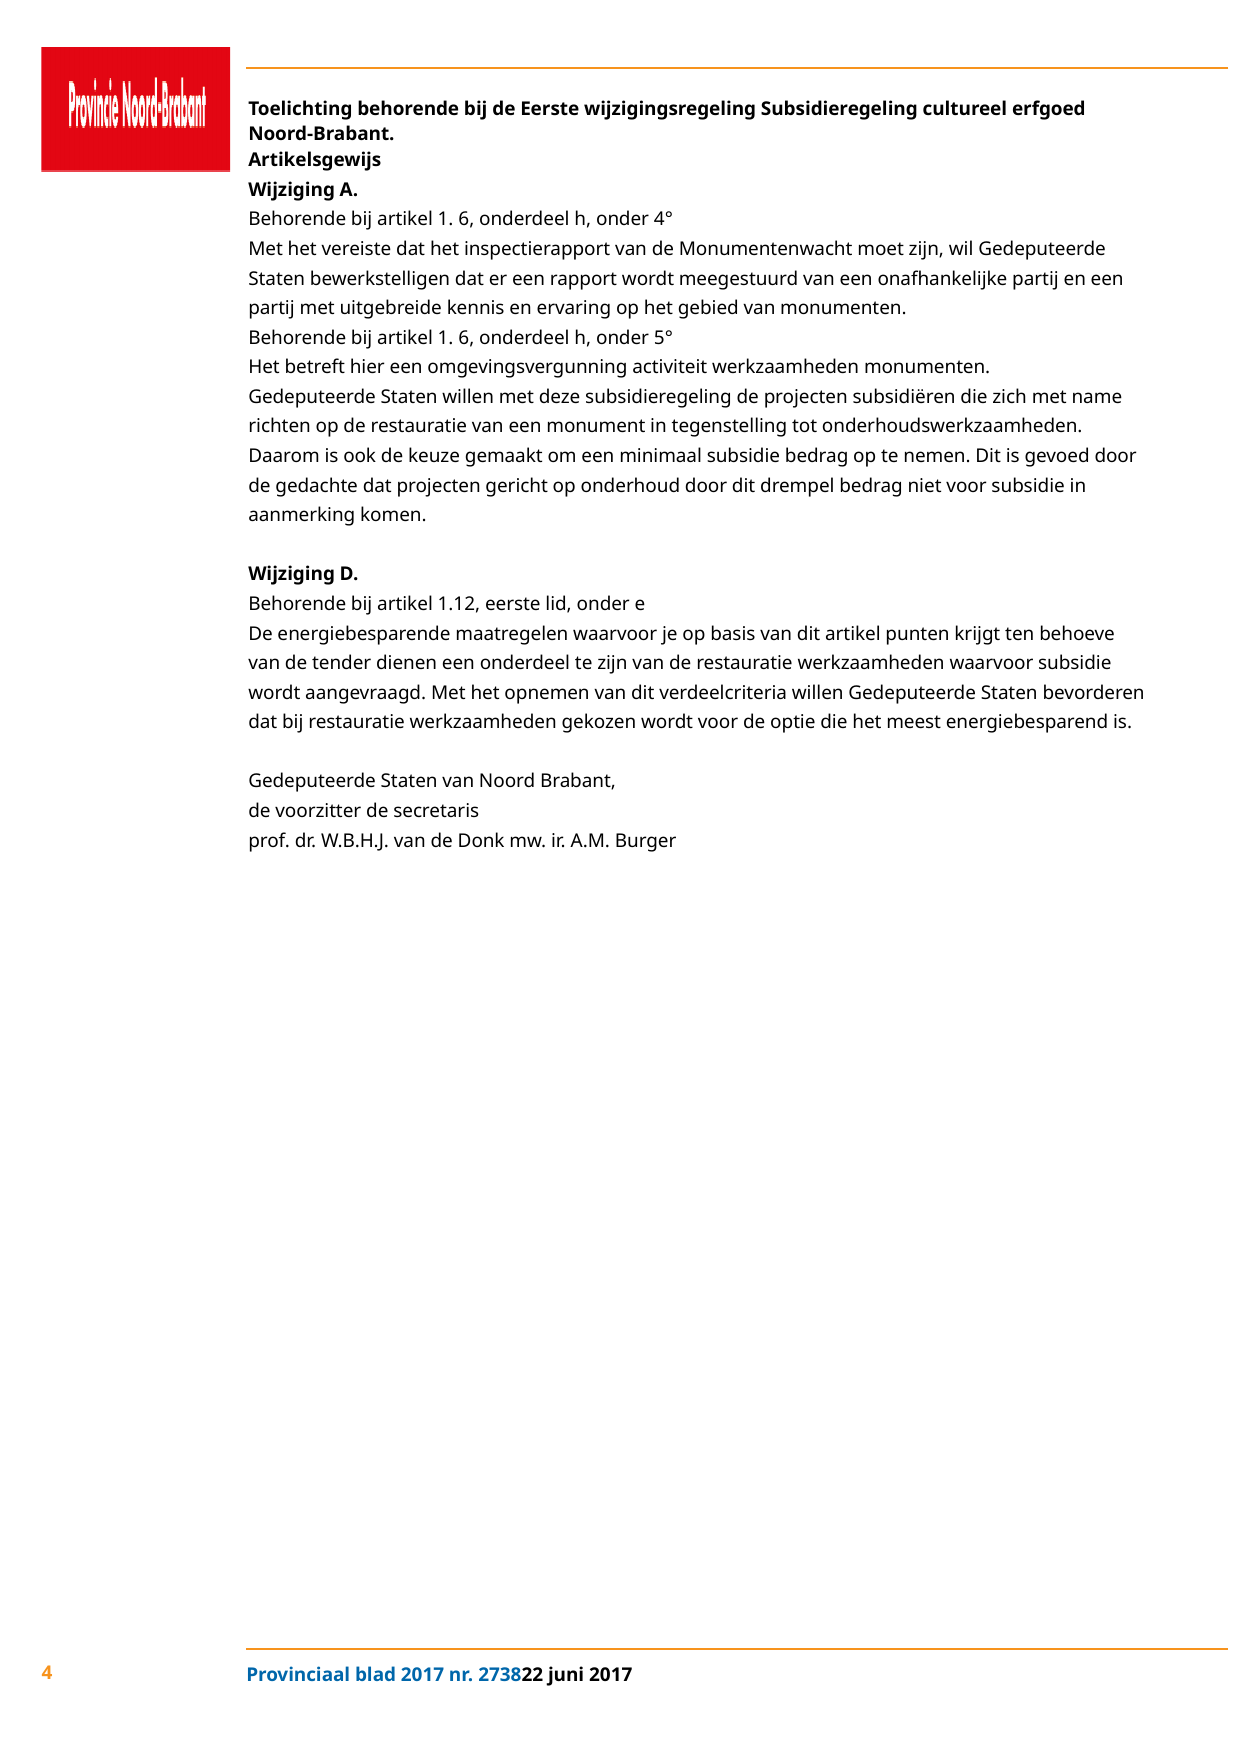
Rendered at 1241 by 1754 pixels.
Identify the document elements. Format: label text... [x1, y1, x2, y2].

text Wijziging A. [248, 176, 1152, 202]
text Met het vereiste dat het inspectierapport van de Monumentenwacht moet zijn, wil Gedeputeerde Staten bewerkstelligen dat er een rapport wordt meegestuurd van een onafhankelijke partij en een partij met uitgebreide kennis en ervaring op het gebied van monumenten. [248, 235, 1152, 320]
text Behorende bij artikel 1. 6, onderdeel h, onder 5° [248, 324, 1152, 349]
text Gedeputeerde Staten van Noord Brabant, [248, 768, 1152, 793]
text Gedeputeerde Staten willen met deze subsidieregeling de projecten subsidiëren die zich met name richten op de restauratie van een monument in tegenstelling tot onderhoudswerkzaamheden. Daarom is ook de keuze gemaakt om een minimaal subsidie bedrag op te nemen. Dit is gevoed door de gedachte dat projecten gericht op onderhoud door dit drempel bedrag niet voor subsidie in aanmerking komen. [248, 383, 1152, 527]
picture [41, 47, 231, 172]
text Het betreft hier een omgevingsvergunning activiteit werkzaamheden monumenten. [248, 353, 1152, 379]
text de voorzitter de secretaris [248, 797, 1152, 823]
text De energiebesparende maatregelen waarvoor je op basis van dit artikel punten krijgt ten behoeve van de tender dienen een onderdeel te zijn van de restauratie werkzaamheden waarvoor subsidie wordt aangevraagd. Met het opnemen van dit verdeelcriteria willen Gedeputeerde Staten bevorderen dat bij restauratie werkzaamheden gekozen wordt voor de optie die het meest energiebesparend is. [248, 620, 1152, 734]
text Behorende bij artikel 1.12, eerste lid, onder e [248, 590, 1152, 616]
text Behorende bij artikel 1. 6, onderdeel h, onder 4° [248, 206, 1152, 231]
text Artikelsgewijs [248, 146, 1152, 172]
text Toelichting behorende bij de Eerste wijzigingsregeling Subsidieregeling cultureel erfgoed Noord-Brabant. [248, 95, 1152, 146]
text prof. dr. W.B.H.J. van de Donk mw. ir. A.M. Burger [248, 827, 1152, 852]
text Wijziging D. [248, 561, 1152, 586]
